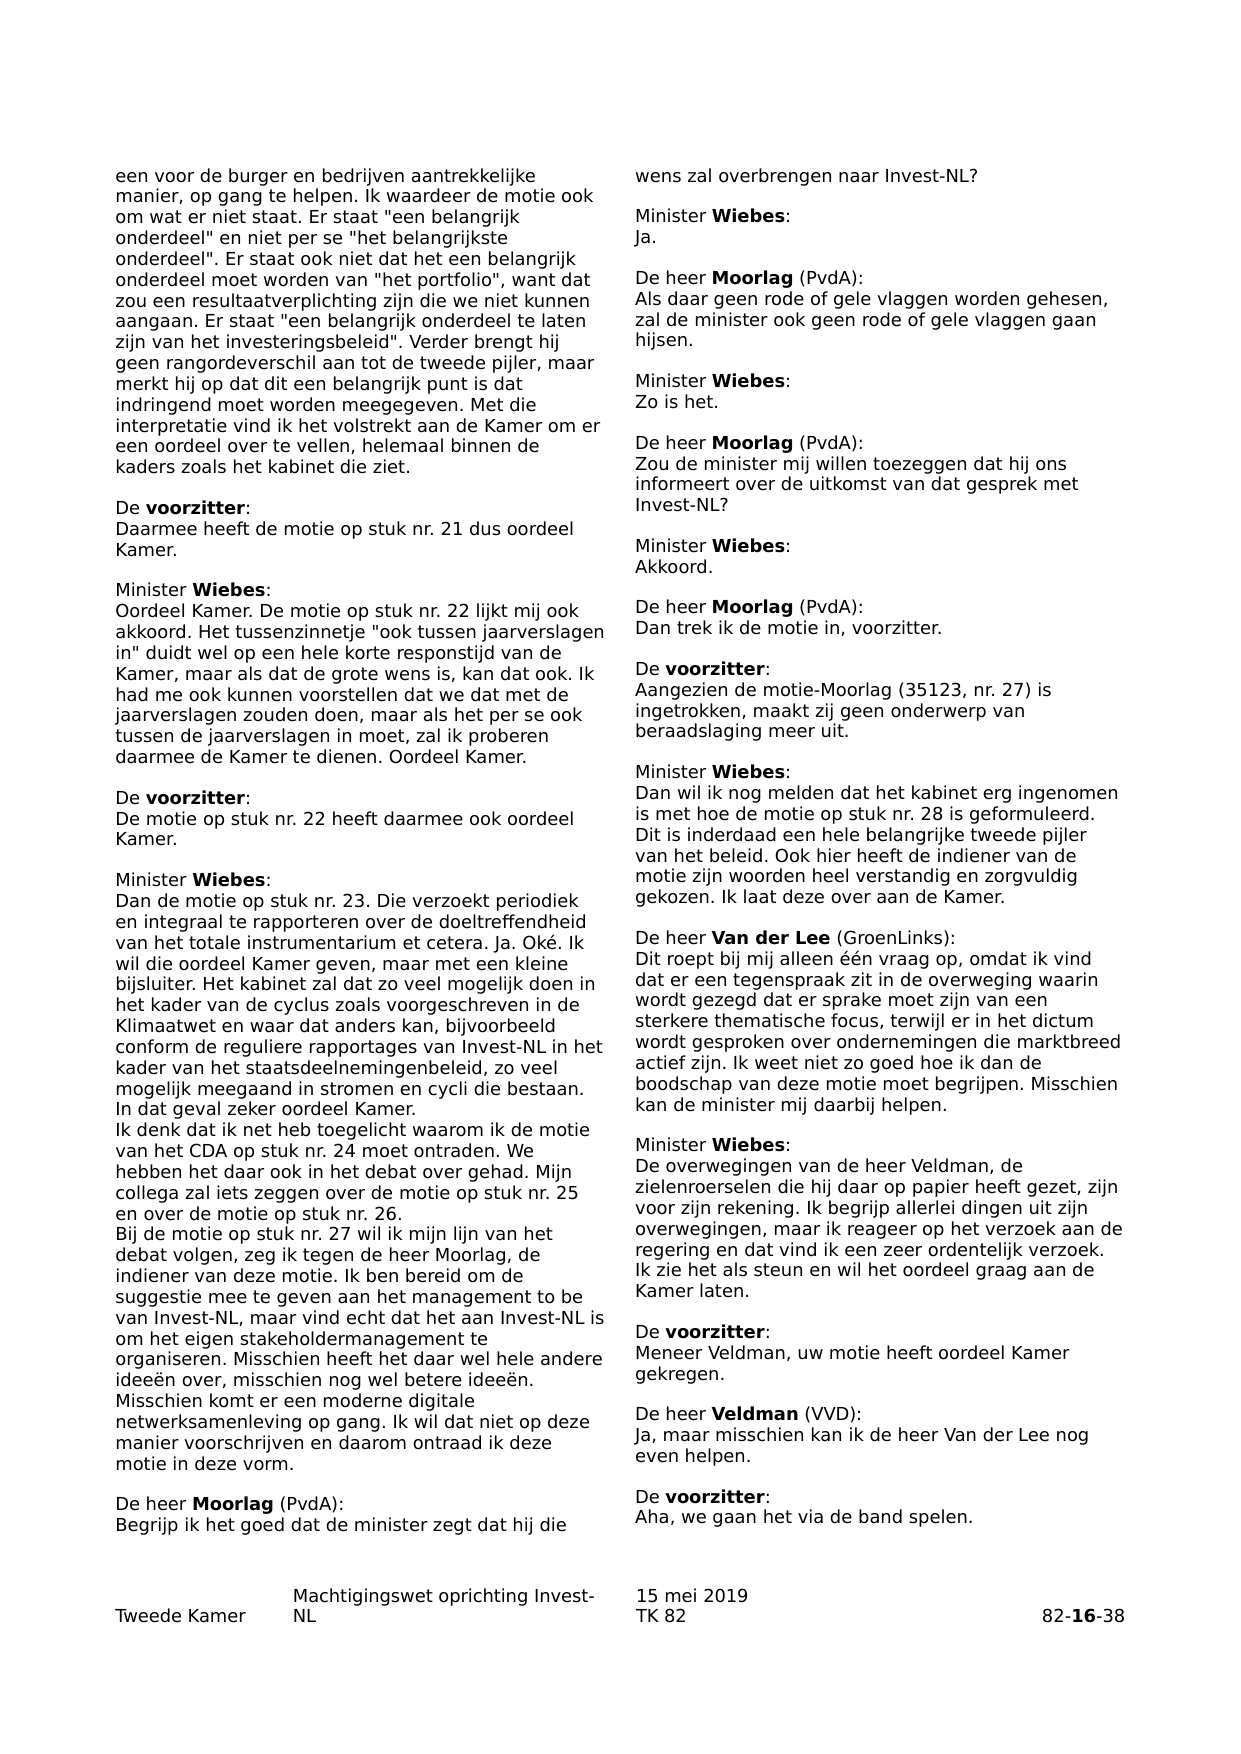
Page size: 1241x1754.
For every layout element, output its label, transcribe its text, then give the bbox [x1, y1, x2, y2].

text Minister Wiebes: [635, 206, 1125, 227]
text De voorzitter: [635, 1487, 1125, 1507]
text De voorzitter: [635, 1322, 1125, 1342]
text De voorzitter: [115, 788, 605, 808]
text Zou de minister mij willen toezeggen dat hij ons informeert over de uitkomst van dat gesprek met Invest-NL? [635, 453, 1125, 516]
text De heer Moorlag (PvdA): [635, 597, 1125, 618]
text De voorzitter: [115, 498, 605, 518]
text Minister Wiebes: [635, 762, 1125, 783]
text Dit roept bij mij alleen één vraag op, omdat ik vind dat er een tegenspraak zit in de overweging waarin wordt gezegd dat er sprake moet zijn van een sterkere thematische focus, terwijl er in het dictum wordt gesproken over ondernemingen die marktbreed actief zijn. Ik weet niet zo goed hoe ik dan de boodschap van deze motie moet begrijpen. Misschien kan de minister mij daarbij helpen. [635, 948, 1125, 1115]
text Als daar geen rode of gele vlaggen worden gehesen, zal de minister ook geen rode of gele vlaggen gaan hijsen. [635, 288, 1125, 351]
text Begrijp ik het goed dat de minister zegt dat hij die [115, 1515, 605, 1536]
text De heer Moorlag (PvdA): [635, 432, 1125, 453]
text Minister Wiebes: [115, 870, 605, 891]
text Zo is het. [635, 392, 1125, 412]
text Aha, we gaan het via de band spelen. [635, 1507, 1125, 1528]
text De heer Moorlag (PvdA): [635, 268, 1125, 288]
text Akkoord. [635, 556, 1125, 577]
text De heer Veldman (VVD): [635, 1404, 1125, 1425]
text Dan de motie op stuk nr. 23. Die verzoekt periodiek en integraal te rapporteren over de doeltreffendheid van het totale instrumentarium et cetera. Ja. Oké. Ik wil die oordeel Kamer geven, maar met een kleine bijsluiter. Het kabinet zal dat zo veel mogelijk doen in het kader van de cyclus zoals voorgeschreven in de Klimaatwet en waar dat anders kan, bijvoorbeeld conform de reguliere rapportages van Invest-NL in het kader van het staatsdeelnemingenbeleid, zo veel mogelijk meegaand in stromen en cycli die bestaan. In dat geval zeker oordeel Kamer. [115, 891, 605, 1120]
text De overwegingen van de heer Veldman, de zielenroerselen die hij daar op papier heeft gezet, zijn voor zijn rekening. Ik begrijp allerlei dingen uit zijn overwegingen, maar ik reageer op het verzoek aan de regering en dat vind ik een zeer ordentelijk verzoek. Ik zie het als steun en wil het oordeel graag aan de Kamer laten. [635, 1156, 1125, 1302]
text Bij de motie op stuk nr. 27 wil ik mijn lijn van het debat volgen, zeg ik tegen de heer Moorlag, de indiener van deze motie. Ik ben bereid om de suggestie mee te geven aan het management to be van Invest-NL, maar vind echt dat het aan Invest-NL is om het eigen stakeholdermanagement te organiseren. Misschien heeft het daar wel hele andere ideeën over, misschien nog wel betere ideeën. Misschien komt er een moderne digitale netwerksamenleving op gang. Ik wil dat niet op deze manier voorschrijven en daarom ontraad ik deze motie in deze vorm. [115, 1224, 605, 1474]
text Minister Wiebes: [635, 536, 1125, 556]
text De heer Van der Lee (GroenLinks): [635, 928, 1125, 948]
text Ik denk dat ik net heb toegelicht waarom ik de motie van het CDA op stuk nr. 24 moet ontraden. We hebben het daar ook in het debat over gehad. Mijn collega zal iets zeggen over de motie op stuk nr. 25 en over de motie op stuk nr. 26. [115, 1120, 605, 1224]
text Minister Wiebes: [635, 1135, 1125, 1156]
text Meneer Veldman, uw motie heeft oordeel Kamer gekregen. [635, 1342, 1125, 1384]
text De heer Moorlag (PvdA): [115, 1494, 605, 1515]
text Minister Wiebes: [635, 371, 1125, 392]
text De voorzitter: [635, 659, 1125, 679]
text een voor de burger en bedrijven aantrekkelijke manier, op gang te helpen. Ik waardeer de motie ook om wat er niet staat. Er staat "een belangrijk onderdeel" en niet per se "het belangrijkste onderdeel". Er staat ook niet dat het een belangrijk onderdeel moet worden van "het portfolio", want dat zou een resultaatverplichting zijn die we niet kunnen aangaan. Er staat "een belangrijk onderdeel te laten zijn van het investeringsbeleid". Verder brengt hij geen rangordeverschil aan tot de tweede pijler, maar merkt hij op dat dit een belangrijk punt is dat indringend moet worden meegegeven. Met die interpretatie vind ik het volstrekt aan de Kamer om er een oordeel over te vellen, helemaal binnen de kaders zoals het kabinet die ziet. [115, 165, 605, 478]
text wens zal overbrengen naar Invest-NL? [635, 165, 1125, 186]
text Dan wil ik nog melden dat het kabinet erg ingenomen is met hoe de motie op stuk nr. 28 is geformuleerd. Dit is inderdaad een hele belangrijke tweede pijler van het beleid. Ook hier heeft de indiener van de motie zijn woorden heel verstandig en zorgvuldig gekozen. Ik laat deze over aan de Kamer. [635, 783, 1125, 908]
text Dan trek ik de motie in, voorzitter. [635, 618, 1125, 639]
text Ja, maar misschien kan ik de heer Van der Lee nog even helpen. [635, 1425, 1125, 1467]
text De motie op stuk nr. 22 heeft daarmee ook oordeel Kamer. [115, 808, 605, 850]
text Minister Wiebes: [115, 580, 605, 601]
text Daarmee heeft de motie op stuk nr. 21 dus oordeel Kamer. [115, 518, 605, 560]
text Oordeel Kamer. De motie op stuk nr. 22 lijkt mij ook akkoord. Het tussenzinnetje "ook tussen jaarverslagen in" duidt wel op een hele korte responstijd van de Kamer, maar als dat de grote wens is, kan dat ook. Ik had me ook kunnen voorstellen dat we dat met de jaarverslagen zouden doen, maar als het per se ook tussen de jaarverslagen in moet, zal ik proberen daarmee de Kamer te dienen. Oordeel Kamer. [115, 601, 605, 768]
text Ja. [635, 227, 1125, 248]
text Aangezien de motie-Moorlag (35123, nr. 27) is ingetrokken, maakt zij geen onderwerp van beraadslaging meer uit. [635, 679, 1125, 742]
